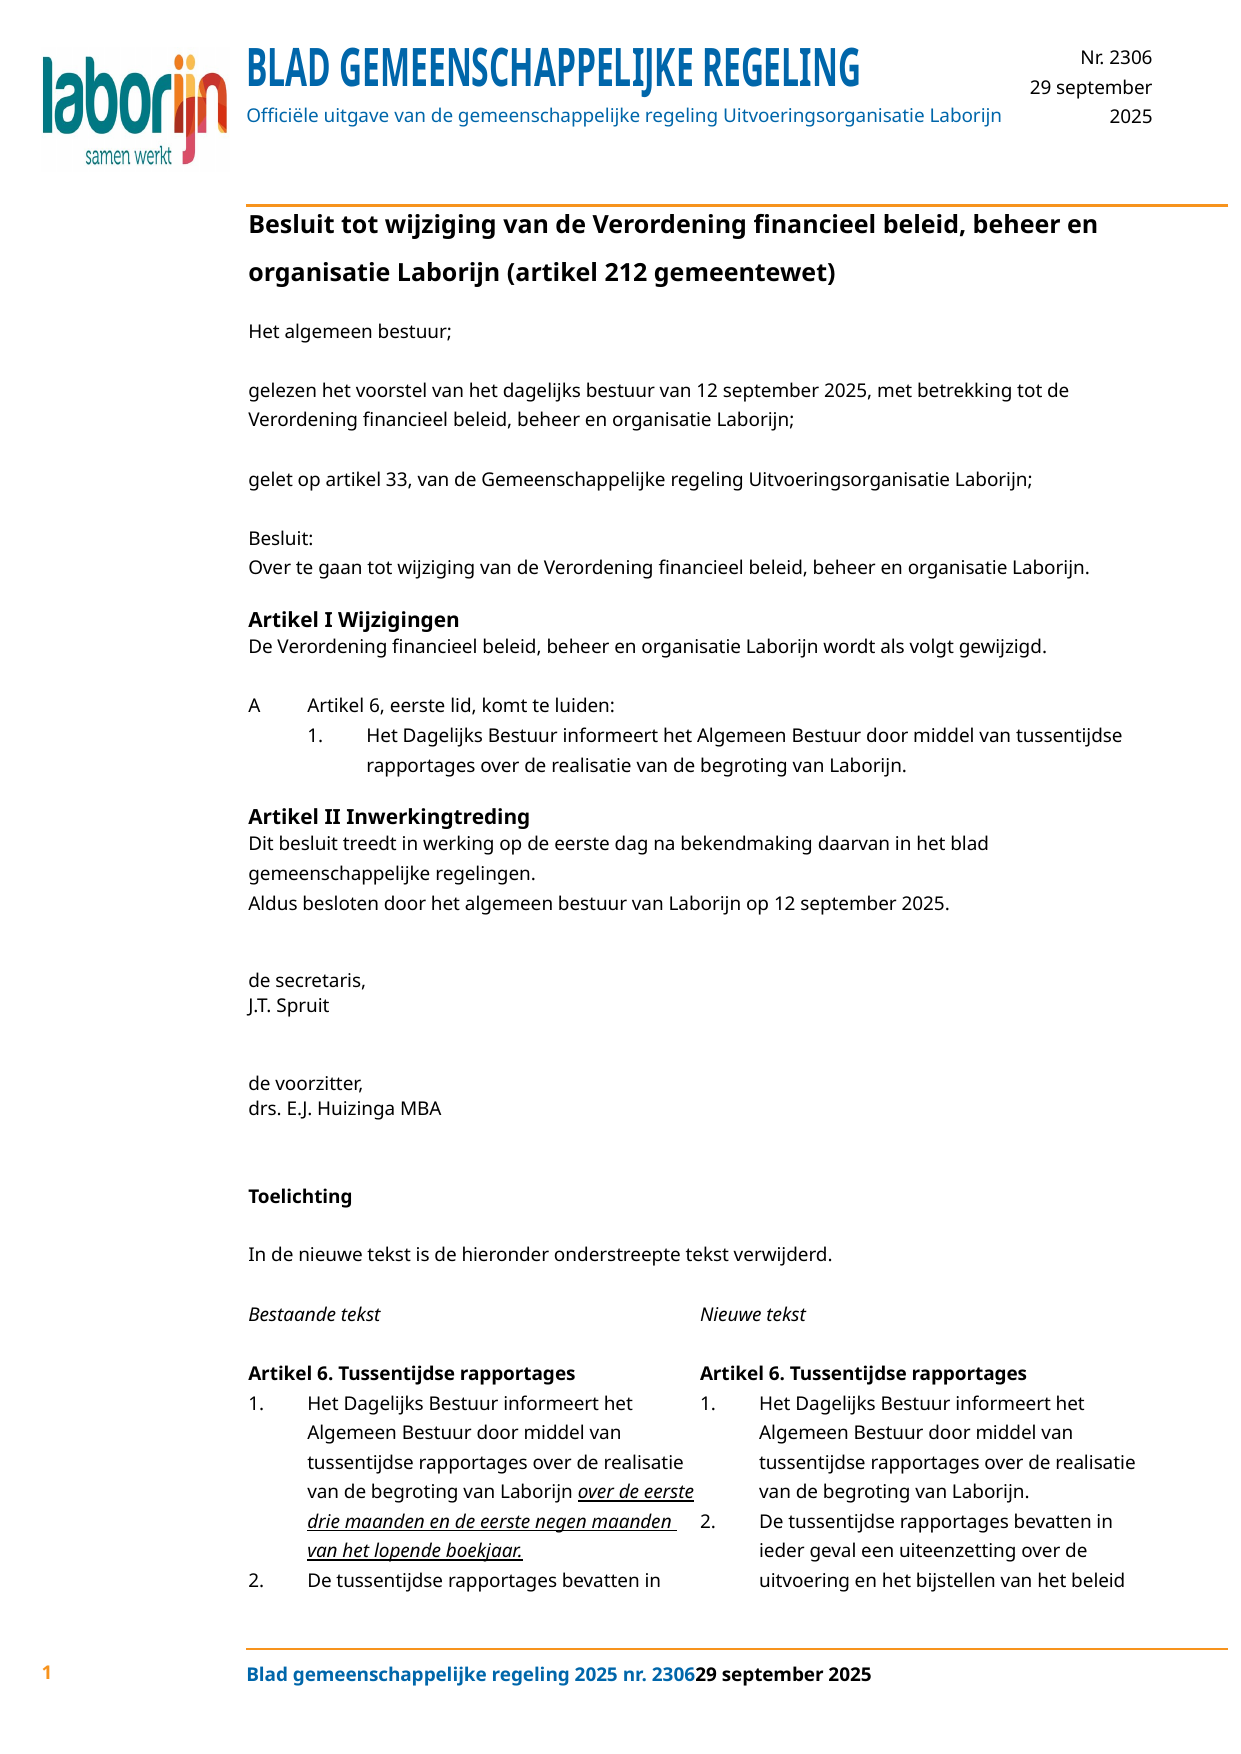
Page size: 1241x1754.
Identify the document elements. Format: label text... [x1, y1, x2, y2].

text In de nieuwe tekst is de hieronder onderstreepte tekst verwijderd. [248, 1242, 1152, 1267]
text J.T. Spruit [248, 993, 1152, 1018]
text Aldus besloten door het algemeen bestuur van Laborijn op 12 september 2025. [248, 890, 1152, 916]
text Artikel I Wijzigingen [248, 605, 1152, 633]
text gelet op artikel 33, van de Gemeenschappelijke regeling Uitvoeringsorganisatie Laborijn; [248, 466, 1152, 492]
text De Verordening financieel beleid, beheer en organisatie Laborijn wordt als volgt gewijzigd. [248, 633, 1152, 659]
text Artikel II Inwerkingtreding [248, 802, 1152, 831]
text Besluit tot wijziging van de Verordening financieel beleid, beheer en organisatie Laborijn (artikel 212 gemeentewet) [248, 207, 1152, 288]
list Het Dagelijks Bestuur informeert het Algemeen Bestuur door middel van tussentijdse rapportages over de realisatie van de begroting van Laborijn. [307, 722, 1152, 777]
text de voorzitter, [248, 1070, 1152, 1096]
text de secretaris, [248, 967, 1152, 993]
picture [41, 47, 231, 172]
text Besluit: [248, 525, 1152, 551]
text Over te gaan tot wijziging van de Verordening financieel beleid, beheer en organisatie Laborijn. [248, 554, 1152, 580]
text gelezen het voorstel van het dagelijks bestuur van 12 september 2025, met betrekking tot de Verordening financieel beleid, beheer en organisatie Laborijn; [248, 377, 1152, 432]
text Dit besluit treedt in werking op de eerste dag na bekendmaking daarvan in het blad gemeenschappelijke regelingen. [248, 831, 1152, 886]
table_header Nieuwe tekst Artikel 6. Tussentijdse rapportages Het Dagelijks Bestuur informeert het Algemeen Bestuur door middel van tussentijdse rapportages over de realisatie van de begroting van Laborijn. De tussentijdse rapportages bevatten in ieder geval een uiteenzetting over de uitvoering en het bijstellen van het beleid [700, 1301, 1152, 1593]
text Toelichting [248, 1173, 1152, 1212]
text Het algemeen bestuur; [248, 318, 1152, 344]
table_header Bestaande tekst Artikel 6. Tussentijdse rapportages Het Dagelijks Bestuur informeert het Algemeen Bestuur door middel van tussentijdse rapportages over de realisatie van de begroting van Laborijn over de eerste drie maanden en de eerste negen maanden van het lopende boekjaar. De tussentijdse rapportages bevatten in [248, 1301, 700, 1593]
text drs. E.J. Huizinga MBA [248, 1096, 1152, 1121]
list Artikel 6, eerste lid, komt te luiden: [248, 693, 1152, 718]
